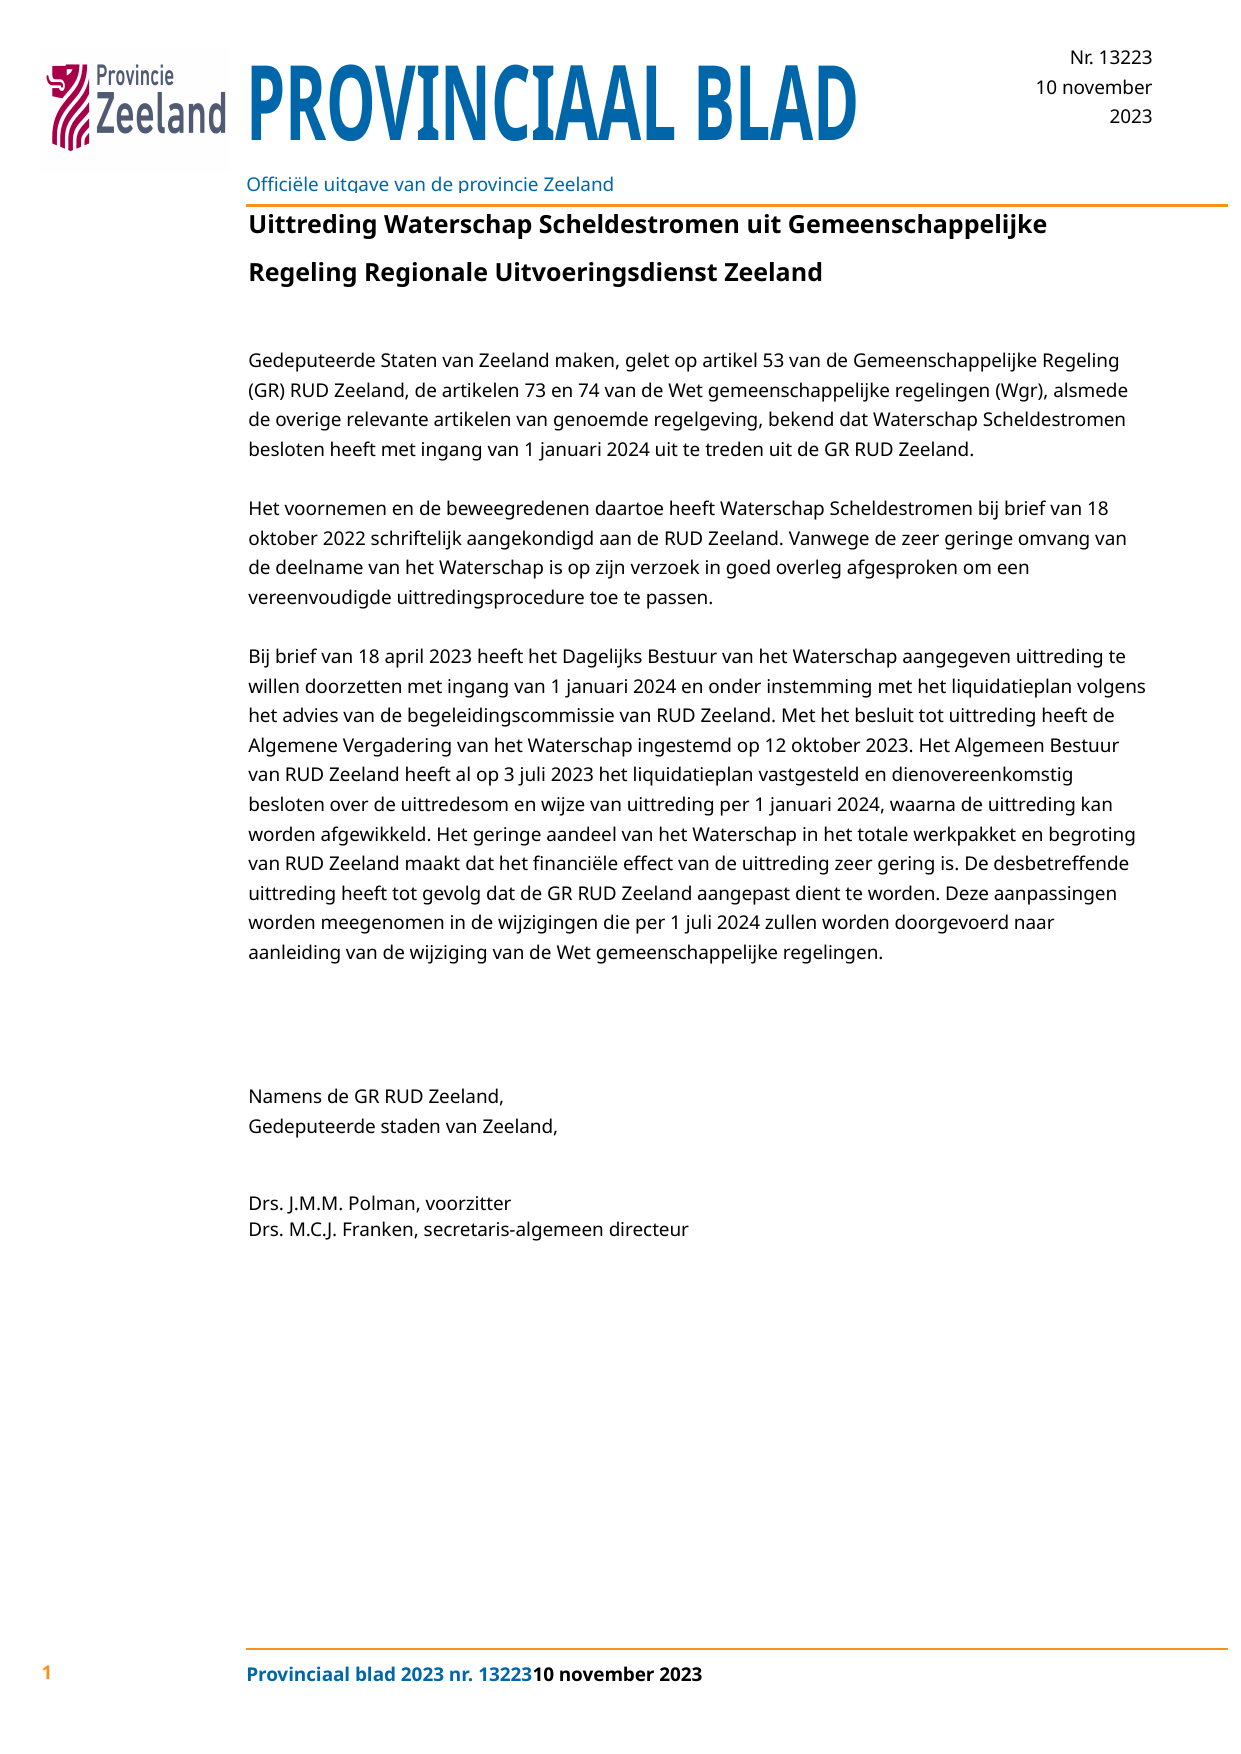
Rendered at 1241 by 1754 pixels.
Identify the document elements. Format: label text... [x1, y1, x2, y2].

text Namens de GR RUD Zeeland, [248, 1083, 1152, 1109]
text Drs. J.M.M. Polman, voorzitter [248, 1190, 1152, 1216]
text Uittreding Waterschap Scheldestromen uit Gemeenschappelijke Regeling Regionale Uitvoeringsdienst Zeeland [248, 207, 1152, 288]
picture [41, 47, 231, 172]
text Het voornemen en de beweegredenen daartoe heeft Waterschap Scheldestromen bij brief van 18 oktober 2022 schriftelijk aangekondigd aan de RUD Zeeland. Vanwege de zeer geringe omvang van de deelname van het Waterschap is op zijn verzoek in goed overleg afgesproken om een vereenvoudigde uittredingsprocedure toe te passen. [248, 495, 1152, 610]
text Drs. M.C.J. Franken, secretaris-algemeen directeur [248, 1216, 1152, 1241]
text Gedeputeerde Staten van Zeeland maken, gelet op artikel 53 van de Gemeenschappelijke Regeling (GR) RUD Zeeland, de artikelen 73 en 74 van de Wet gemeenschappelijke regelingen (Wgr), alsmede de overige relevante artikelen van genoemde regelgeving, bekend dat Waterschap Scheldestromen besloten heeft met ingang van 1 januari 2024 uit te treden uit de GR RUD Zeeland. [248, 347, 1152, 462]
text Bij brief van 18 april 2023 heeft het Dagelijks Bestuur van het Waterschap aangegeven uittreding te willen doorzetten met ingang van 1 januari 2024 en onder instemming met het liquidatieplan volgens het advies van de begeleidingscommissie van RUD Zeeland. Met het besluit tot uittreding heeft de Algemene Vergadering van het Waterschap ingestemd op 12 oktober 2023. Het Algemeen Bestuur van RUD Zeeland heeft al op 3 juli 2023 het liquidatieplan vastgesteld en dienovereenkomstig besloten over de uittredesom en wijze van uittreding per 1 januari 2024, waarna de uittreding kan worden afgewikkeld. Het geringe aandeel van het Waterschap in het totale werkpakket en begroting van RUD Zeeland maakt dat het financiële effect van de uittreding zeer gering is. De desbetreffende uittreding heeft tot gevolg dat de GR RUD Zeeland aangepast dient te worden. Deze aanpassingen worden meegenomen in de wijzigingen die per 1 juli 2024 zullen worden doorgevoerd naar aanleiding van de wijziging van de Wet gemeenschappelijke regelingen. [248, 643, 1152, 965]
text Gedeputeerde staden van Zeeland, [248, 1113, 1152, 1138]
